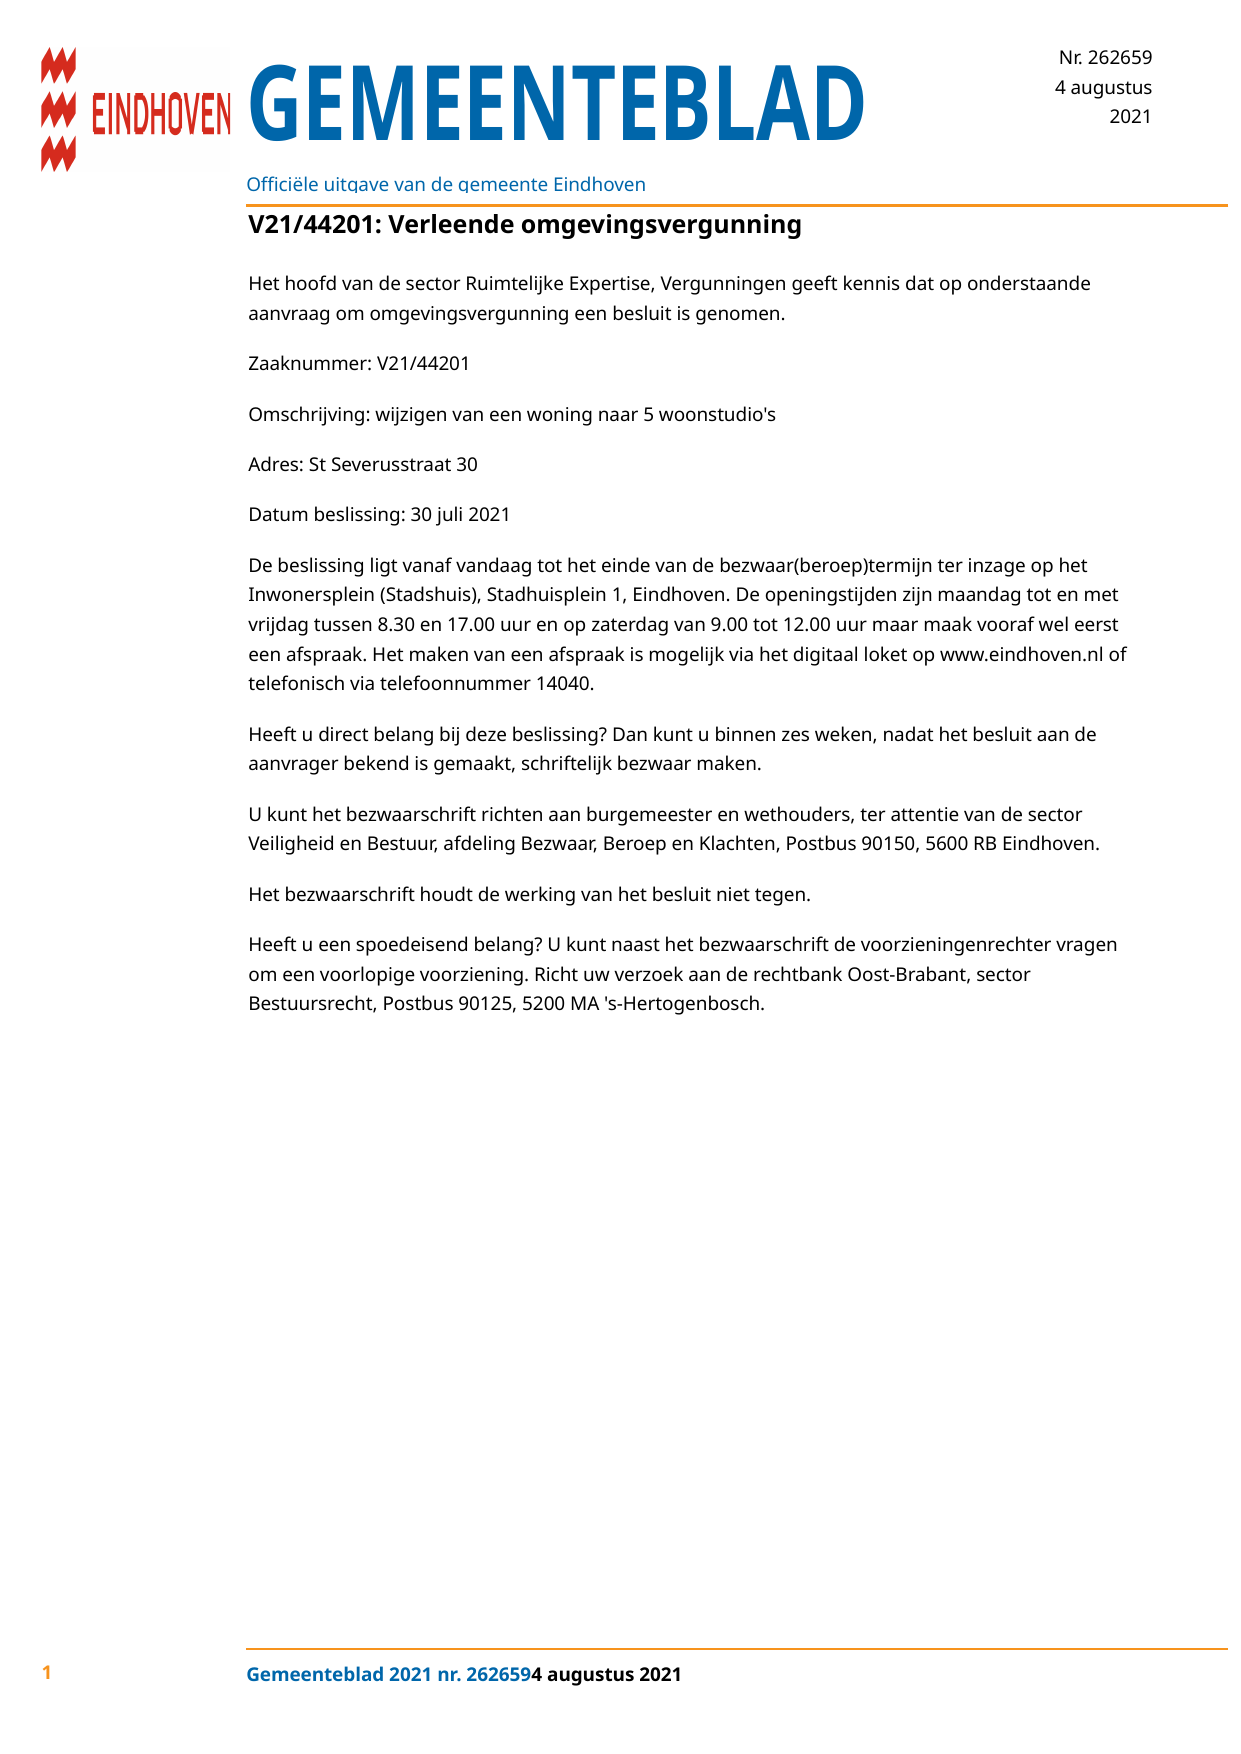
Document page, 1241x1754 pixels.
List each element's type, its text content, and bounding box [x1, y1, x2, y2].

text Het hoofd van de sector Ruimtelijke Expertise, Vergunningen geeft kennis dat op onderstaande aanvraag om omgevingsvergunning een besluit is genomen. [248, 270, 1152, 326]
text Zaaknummer: V21/44201 [248, 350, 1152, 376]
text U kunt het bezwaarschrift richten aan burgemeester en wethouders, ter attentie van de sector Veiligheid en Bestuur, afdeling Bezwaar, Beroep en Klachten, Postbus 90150, 5600 RB Eindhoven. [248, 801, 1152, 856]
text Omschrijving: wijzigen van een woning naar 5 woonstudio's [248, 401, 1152, 426]
text De beslissing ligt vanaf vandaag tot het einde van de bezwaar(beroep)termijn ter inzage op het Inwonersplein (Stadshuis), Stadhuisplein 1, Eindhoven. De openingstijden zijn maandag tot en met vrijdag tussen 8.30 en 17.00 uur en op zaterdag van 9.00 tot 12.00 uur maar maak vooraf wel eerst een afspraak. Het maken van een afspraak is mogelijk via het digitaal loket op www.eindhoven.nl of telefonisch via telefoonnummer 14040. [248, 552, 1152, 696]
text V21/44201: Verleende omgevingsvergunning [248, 207, 1152, 241]
text Heeft u een spoedeisend belang? U kunt naast het bezwaarschrift de voorzieningenrechter vragen om een voorlopige voorziening. Richt uw verzoek aan de rechtbank Oost-Brabant, sector Bestuursrecht, Postbus 90125, 5200 MA 's-Hertogenbosch. [248, 931, 1152, 1016]
text Het bezwaarschrift houdt de werking van het besluit niet tegen. [248, 881, 1152, 906]
text Adres: St Severusstraat 30 [248, 451, 1152, 477]
text Heeft u direct belang bij deze beslissing? Dan kunt u binnen zes weken, nadat het besluit aan de aanvrager bekend is gemaakt, schriftelijk bezwaar maken. [248, 721, 1152, 776]
text Datum beslissing: 30 juli 2021 [248, 502, 1152, 527]
picture [41, 47, 231, 172]
